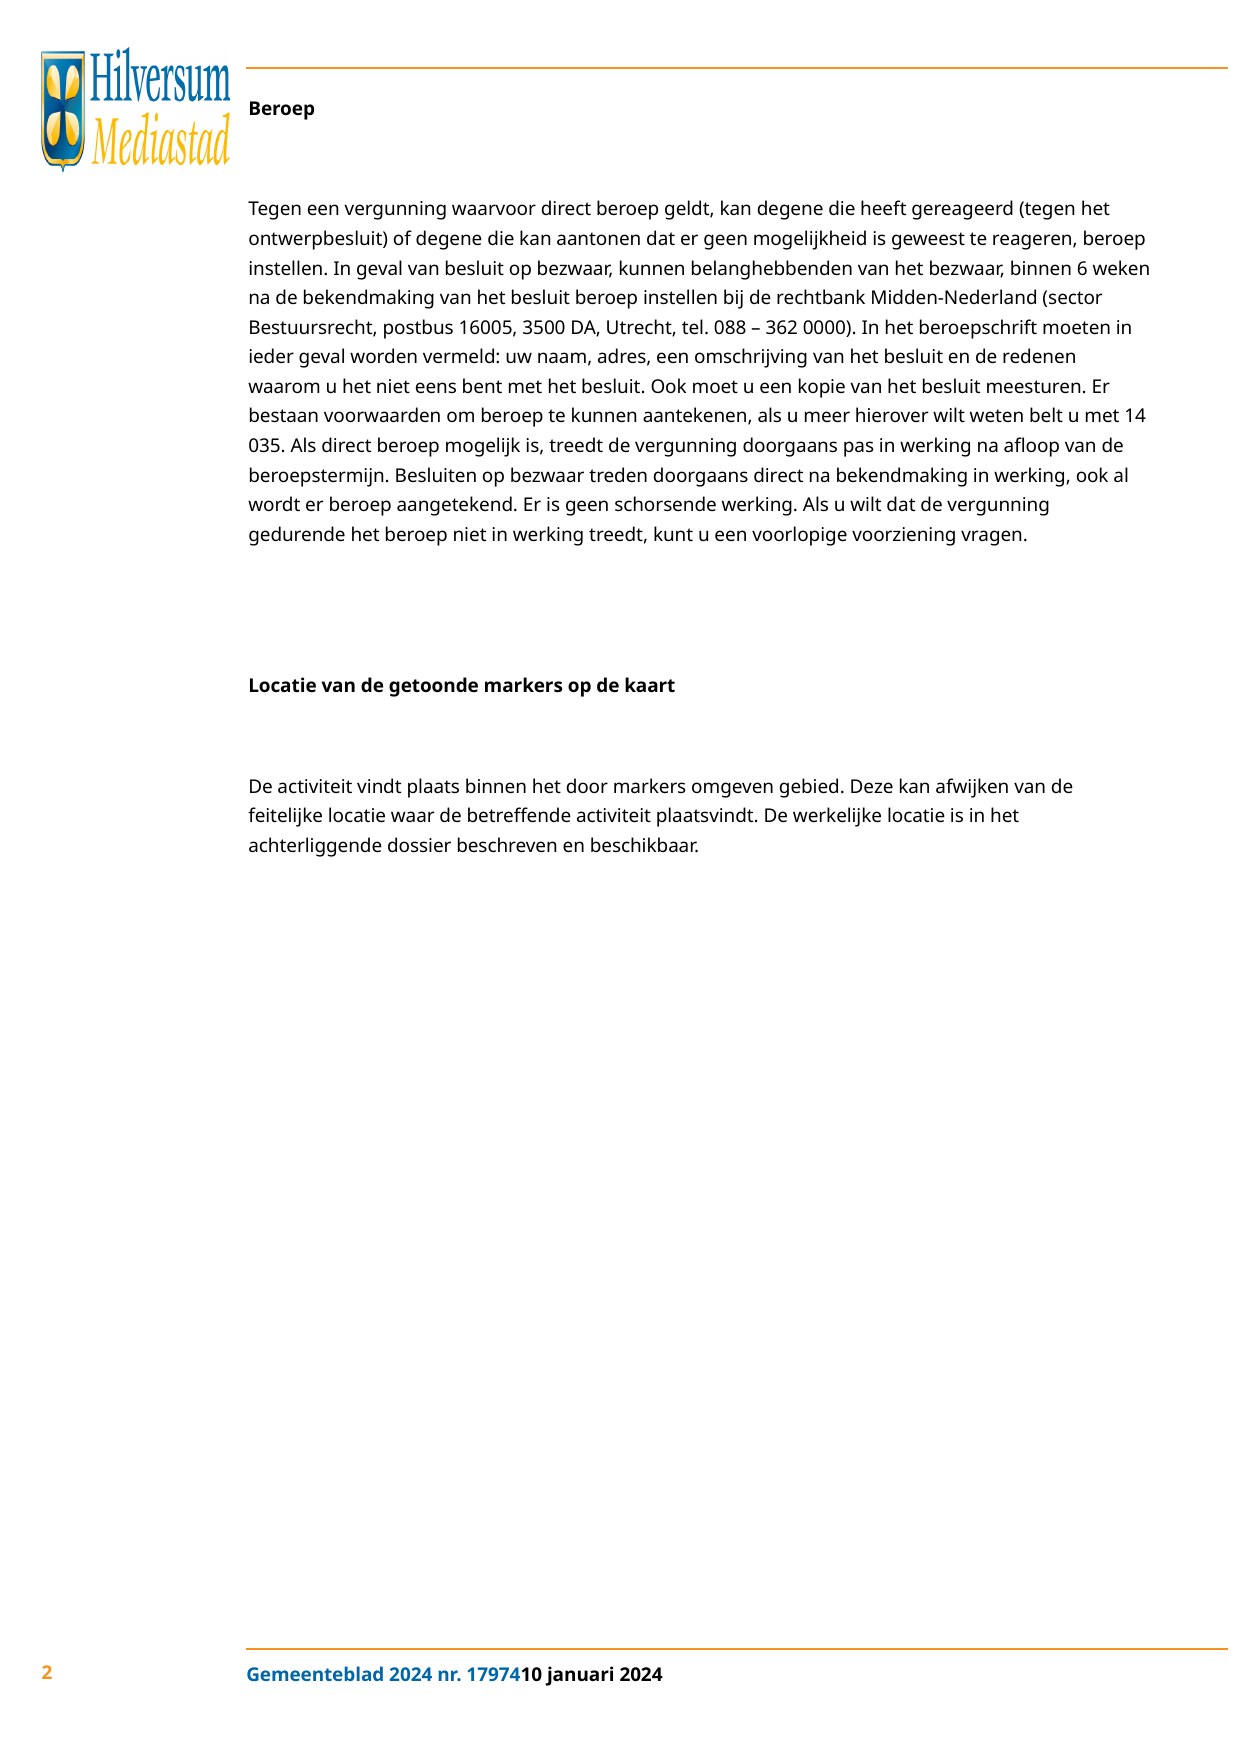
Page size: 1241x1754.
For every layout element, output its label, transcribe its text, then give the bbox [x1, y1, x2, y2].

text Beroep [248, 95, 1152, 121]
text Tegen een vergunning waarvoor direct beroep geldt, kan degene die heeft gereageerd (tegen het ontwerpbesluit) of degene die kan aantonen dat er geen mogelijkheid is geweest te reageren, beroep instellen. In geval van besluit op bezwaar, kunnen belanghebbenden van het bezwaar, binnen 6 weken na de bekendmaking van het besluit beroep instellen bij de rechtbank Midden-Nederland (sector Bestuursrecht, postbus 16005, 3500 DA, Utrecht, tel. 088 – 362 0000). In het beroepschrift moeten in ieder geval worden vermeld: uw naam, adres, een omschrijving van het besluit en de redenen waarom u het niet eens bent met het besluit. Ook moet u een kopie van het besluit meesturen. Er bestaan voorwaarden om beroep te kunnen aantekenen, als u meer hierover wilt weten belt u met 14 035. Als direct beroep mogelijk is, treedt de vergunning doorgaans pas in werking na afloop van de beroepstermijn. Besluiten op bezwaar treden doorgaans direct na bekendmaking in werking, ook al wordt er beroep aangetekend. Er is geen schorsende werking. Als u wilt dat de vergunning gedurende het beroep niet in werking treedt, kunt u een voorlopige voorziening vragen. [248, 196, 1152, 547]
picture [41, 47, 231, 172]
text De activiteit vindt plaats binnen het door markers omgeven gebied. Deze kan afwijken van de feitelijke locatie waar de betreffende activiteit plaatsvindt. De werkelijke locatie is in het achterliggende dossier beschreven en beschikbaar. [248, 773, 1152, 858]
text Locatie van de getoonde markers op de kaart [248, 672, 1152, 698]
